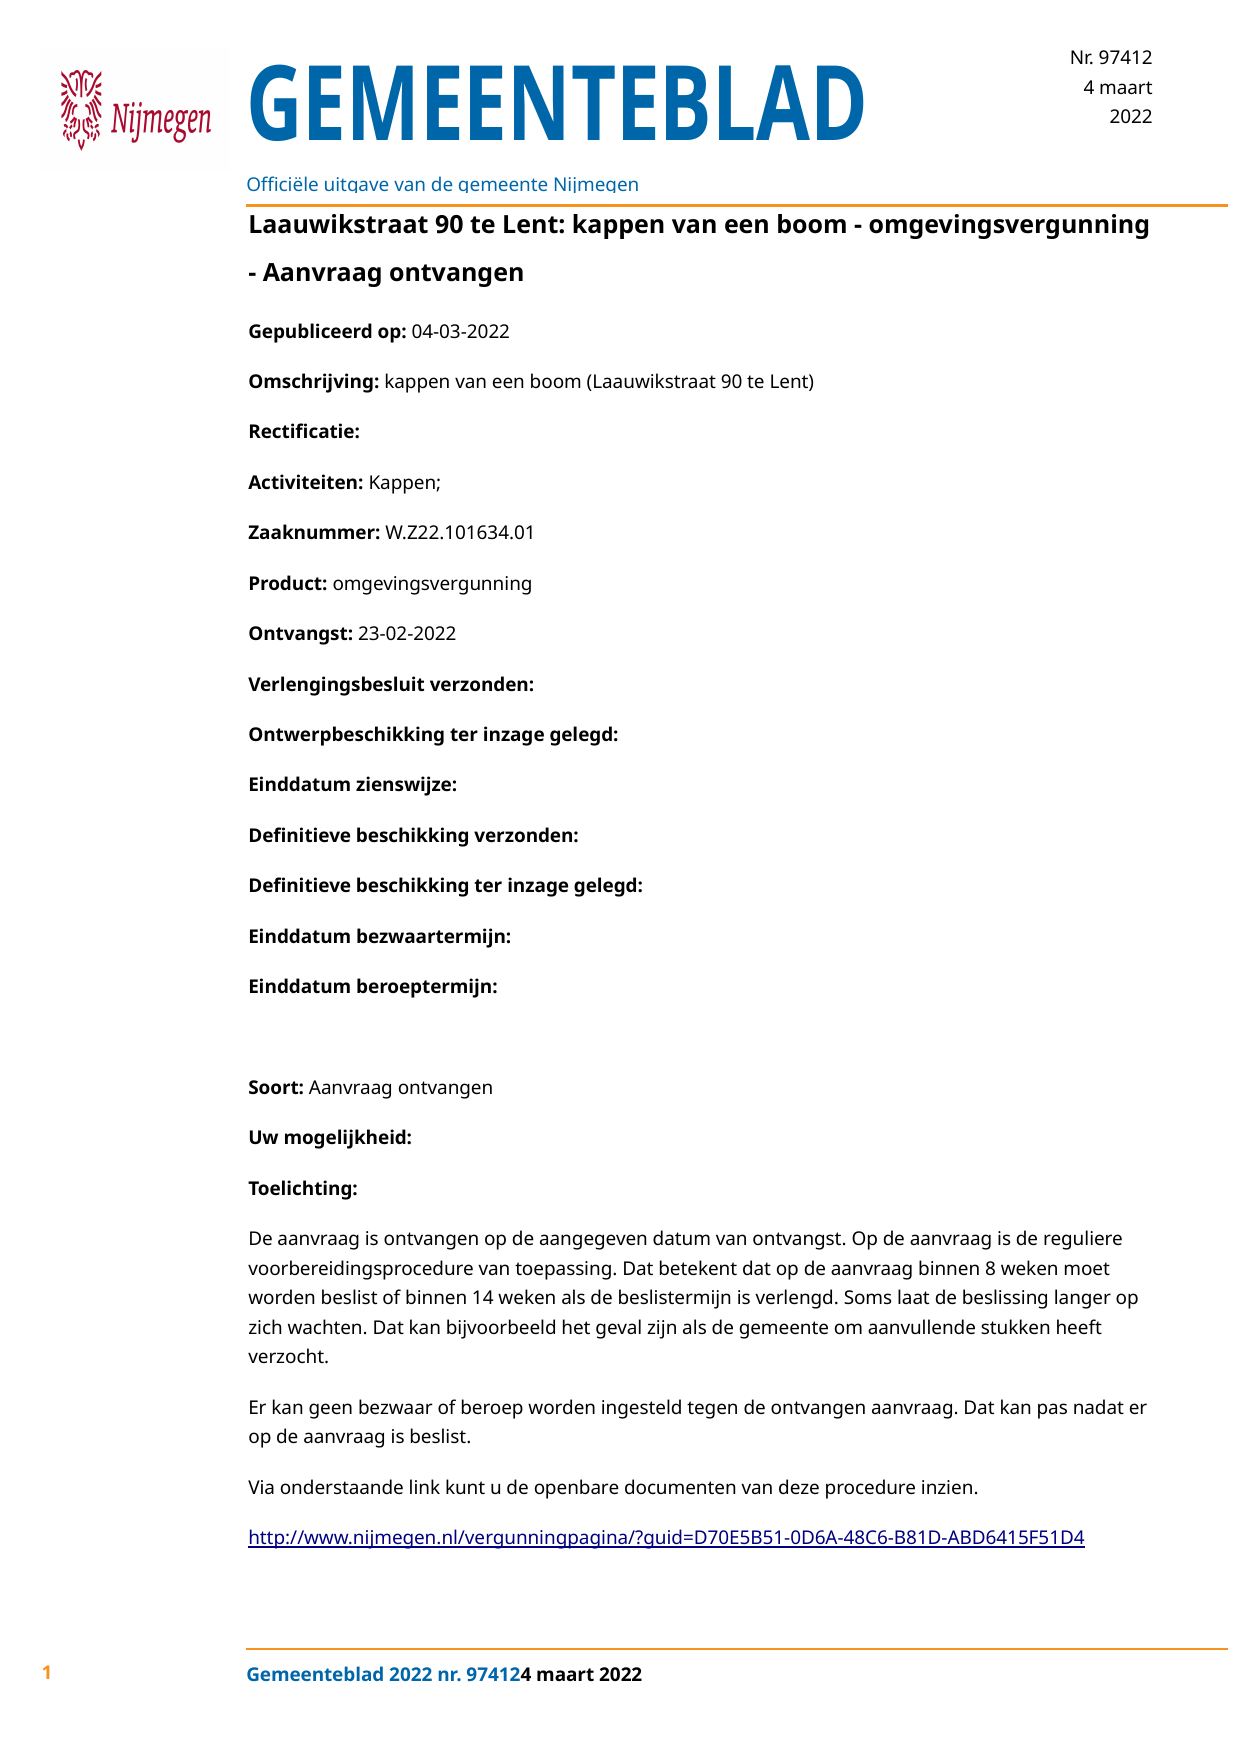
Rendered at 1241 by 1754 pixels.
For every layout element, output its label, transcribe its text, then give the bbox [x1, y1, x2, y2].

text Toelichting: [248, 1175, 1152, 1201]
text Verlengingsbesluit verzonden: [248, 671, 1152, 697]
text De aanvraag is ontvangen op de aangegeven datum van ontvangst. Op de aanvraag is de reguliere voorbereidingsprocedure van toepassing. Dat betekent dat op de aanvraag binnen 8 weken moet worden beslist of binnen 14 weken als de beslistermijn is verlengd. Soms laat de beslissing langer op zich wachten. Dat kan bijvoorbeeld het geval zijn als de gemeente om aanvullende stukken heeft verzocht. [248, 1225, 1152, 1369]
text Ontvangst: 23-02-2022 [248, 620, 1152, 646]
text Einddatum bezwaartermijn: [248, 923, 1152, 949]
text Uw mogelijkheid: [248, 1124, 1152, 1150]
text Einddatum beroeptermijn: [248, 973, 1152, 999]
text Rectificatie: [248, 419, 1152, 444]
text Einddatum zienswijze: [248, 772, 1152, 797]
text Zaaknummer: W.Z22.101634.01 [248, 519, 1152, 545]
text Soort: Aanvraag ontvangen [248, 1074, 1152, 1100]
text Product: omgevingsvergunning [248, 570, 1152, 596]
text Definitieve beschikking verzonden: [248, 822, 1152, 848]
text Laauwikstraat 90 te Lent: kappen van een boom - omgevingsvergunning - Aanvraag ontvangen [248, 207, 1152, 288]
text Ontwerpbeschikking ter inzage gelegd: [248, 721, 1152, 747]
text http://www.nijmegen.nl/vergunningpagina/?guid=D70E5B51-0D6A-48C6-B81D-ABD6415F51D4 [248, 1524, 1152, 1550]
text Omschrijving: kappen van een boom (Laauwikstraat 90 te Lent) [248, 368, 1152, 394]
text Gepubliceerd op: 04-03-2022 [248, 318, 1152, 344]
text Activiteiten: Kappen; [248, 469, 1152, 495]
text Definitieve beschikking ter inzage gelegd: [248, 872, 1152, 898]
text Er kan geen bezwaar of beroep worden ingesteld tegen de ontvangen aanvraag. Dat kan pas nadat er op de aanvraag is beslist. [248, 1394, 1152, 1449]
picture [41, 47, 231, 172]
text Via onderstaande link kunt u de openbare documenten van deze procedure inzien. [248, 1474, 1152, 1500]
